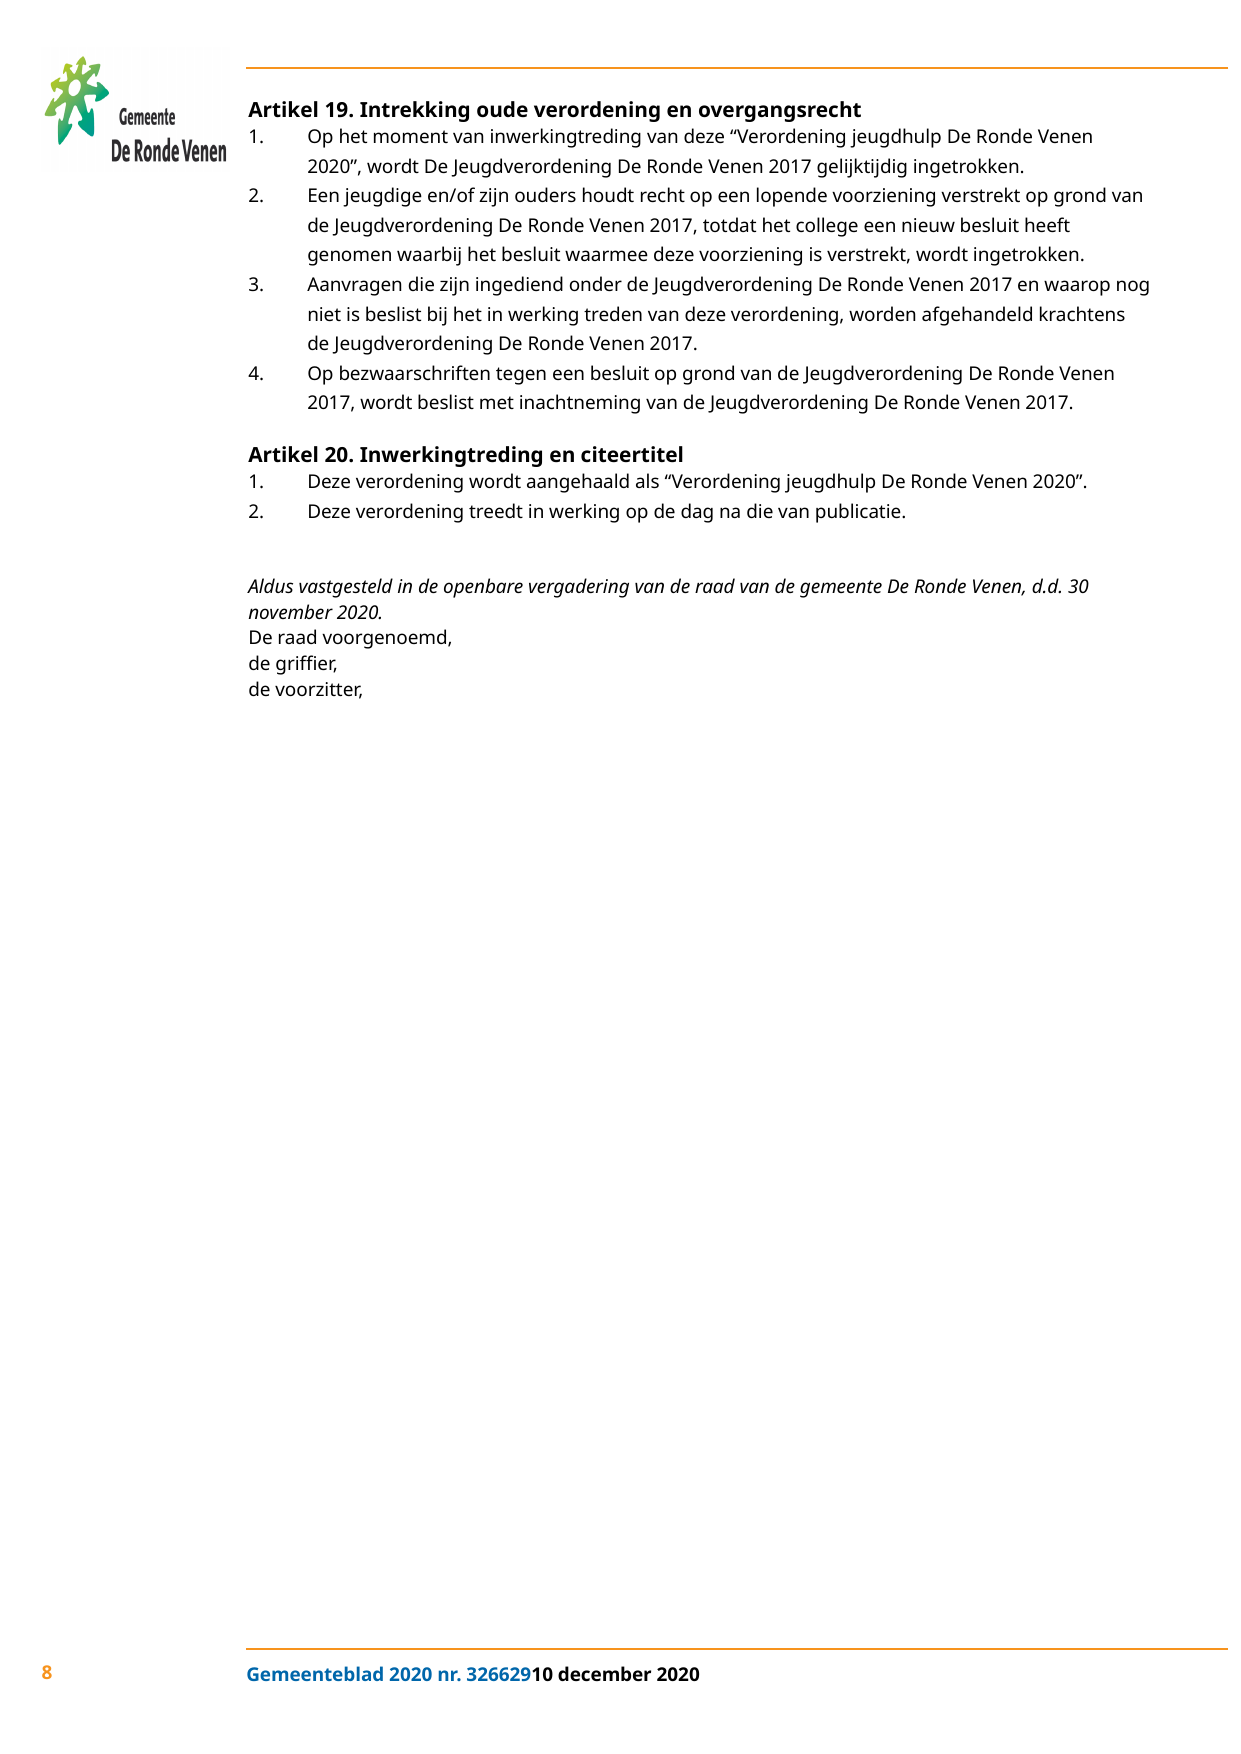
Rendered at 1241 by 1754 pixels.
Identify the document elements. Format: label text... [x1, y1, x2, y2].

list Deze verordening wordt aangehaald als “Verordening jeugdhulp De Ronde Venen 2020”. [248, 468, 1152, 494]
picture [41, 47, 231, 172]
list Een jeugdige en/of zijn ouders houdt recht op een lopende voorziening verstrekt op grond van de Jeugdverordening De Ronde Venen 2017, totdat het college een nieuw besluit heeft genomen waarbij het besluit waarmee deze voorziening is verstrekt, wordt ingetrokken. [248, 182, 1152, 267]
list Op bezwaarschriften tegen een besluit op grond van de Jeugdverordening De Ronde Venen 2017, wordt beslist met inachtneming van de Jeugdverordening De Ronde Venen 2017. [248, 360, 1152, 415]
list Op het moment van inwerkingtreding van deze “Verordening jeugdhulp De Ronde Venen 2020”, wordt De Jeugdverordening De Ronde Venen 2017 gelijktijdig ingetrokken. [248, 123, 1152, 178]
text Aldus vastgesteld in de openbare vergadering van de raad van de gemeente De Ronde Venen, d.d. 30 november 2020. [248, 573, 1152, 624]
text Artikel 20. Inwerkingtreding en citeertitel [248, 440, 1152, 468]
text de griffier, [248, 650, 1152, 676]
list Aanvragen die zijn ingediend onder de Jeugdverordening De Ronde Venen 2017 en waarop nog niet is beslist bij het in werking treden van deze verordening, worden afgehandeld krachtens de Jeugdverordening De Ronde Venen 2017. [248, 271, 1152, 356]
text de voorzitter, [248, 676, 1152, 702]
list Deze verordening treedt in werking op de dag na die van publicatie. [248, 498, 1152, 524]
text De raad voorgenoemd, [248, 624, 1152, 650]
text Artikel 19. Intrekking oude verordening en overgangsrecht [248, 95, 1152, 123]
